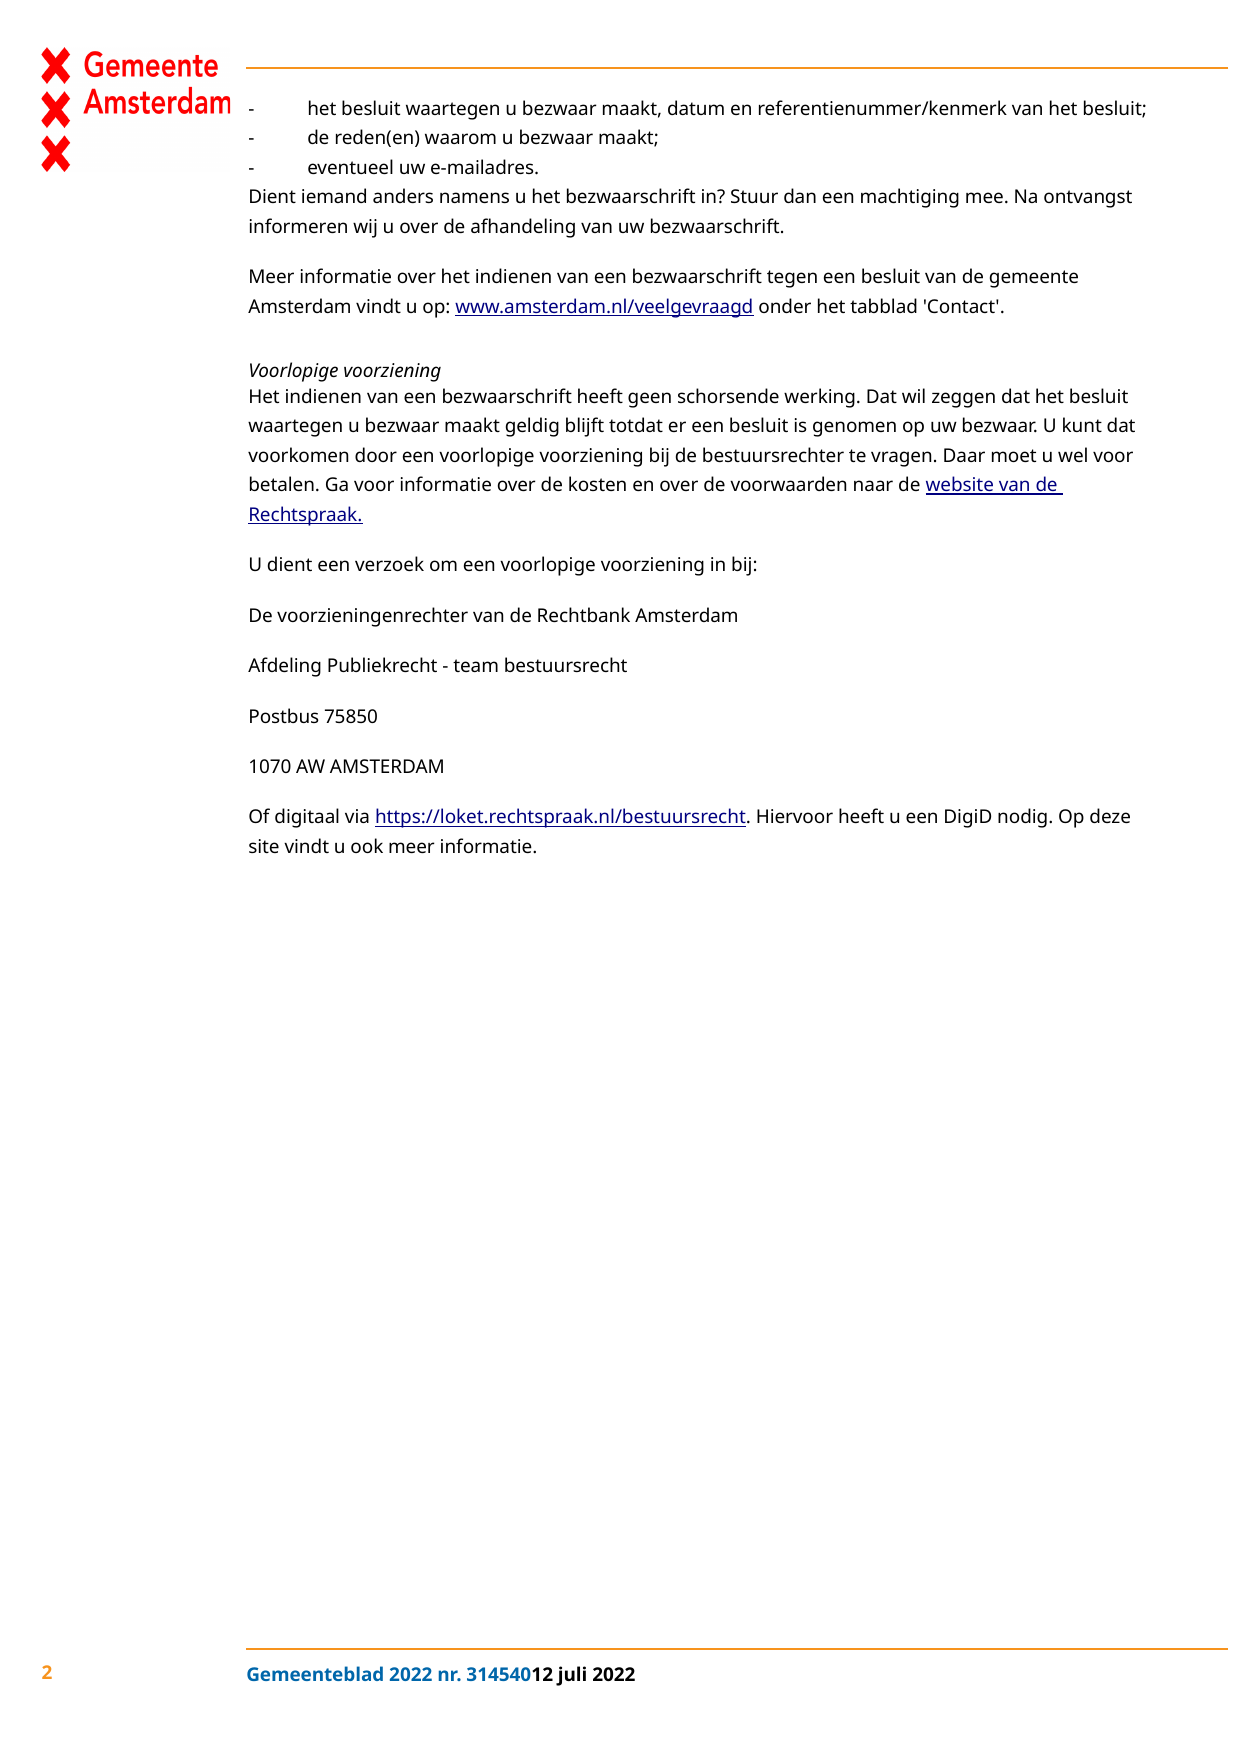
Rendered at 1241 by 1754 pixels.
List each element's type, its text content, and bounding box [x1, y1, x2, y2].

text U dient een verzoek om een voorlopige voorziening in bij: [248, 552, 1152, 577]
text De voorzieningenrechter van de Rechtbank Amsterdam [248, 602, 1152, 628]
list eventueel uw e-mailadres. [248, 154, 1152, 180]
list het besluit waartegen u bezwaar maakt, datum en referentienummer/kenmerk van het besluit; [248, 95, 1152, 121]
text Postbus 75850 [248, 703, 1152, 728]
text Afdeling Publiekrecht - team bestuursrecht [248, 652, 1152, 678]
text 1070 AW AMSTERDAM [248, 753, 1152, 779]
text Het indienen van een bezwaarschrift heeft geen schorsende werking. Dat wil zeggen dat het besluit waartegen u bezwaar maakt geldig blijft totdat er een besluit is genomen op uw bezwaar. U kunt dat voorkomen door een voorlopige voorziening bij de bestuursrechter te vragen. Daar moet u wel voor betalen. Ga voor informatie over de kosten en over de voorwaarden naar de website van de Rechtspraak. [248, 383, 1152, 527]
list de reden(en) waarom u bezwaar maakt; [248, 124, 1152, 150]
text Voorlopige voorziening [248, 357, 1152, 383]
picture [41, 47, 231, 172]
text Dient iemand anders namens u het bezwaarschrift in? Stuur dan een machtiging mee. Na ontvangst informeren wij u over de afhandeling van uw bezwaarschrift. [248, 183, 1152, 239]
text Of digitaal via https://loket.rechtspraak.nl/bestuursrecht. Hiervoor heeft u een DigiD nodig. Op deze site vindt u ook meer informatie. [248, 804, 1152, 859]
text Meer informatie over het indienen van een bezwaarschrift tegen een besluit van de gemeente Amsterdam vindt u op: www.amsterdam.nl/veelgevraagd onder het tabblad 'Contact'. [248, 263, 1152, 319]
